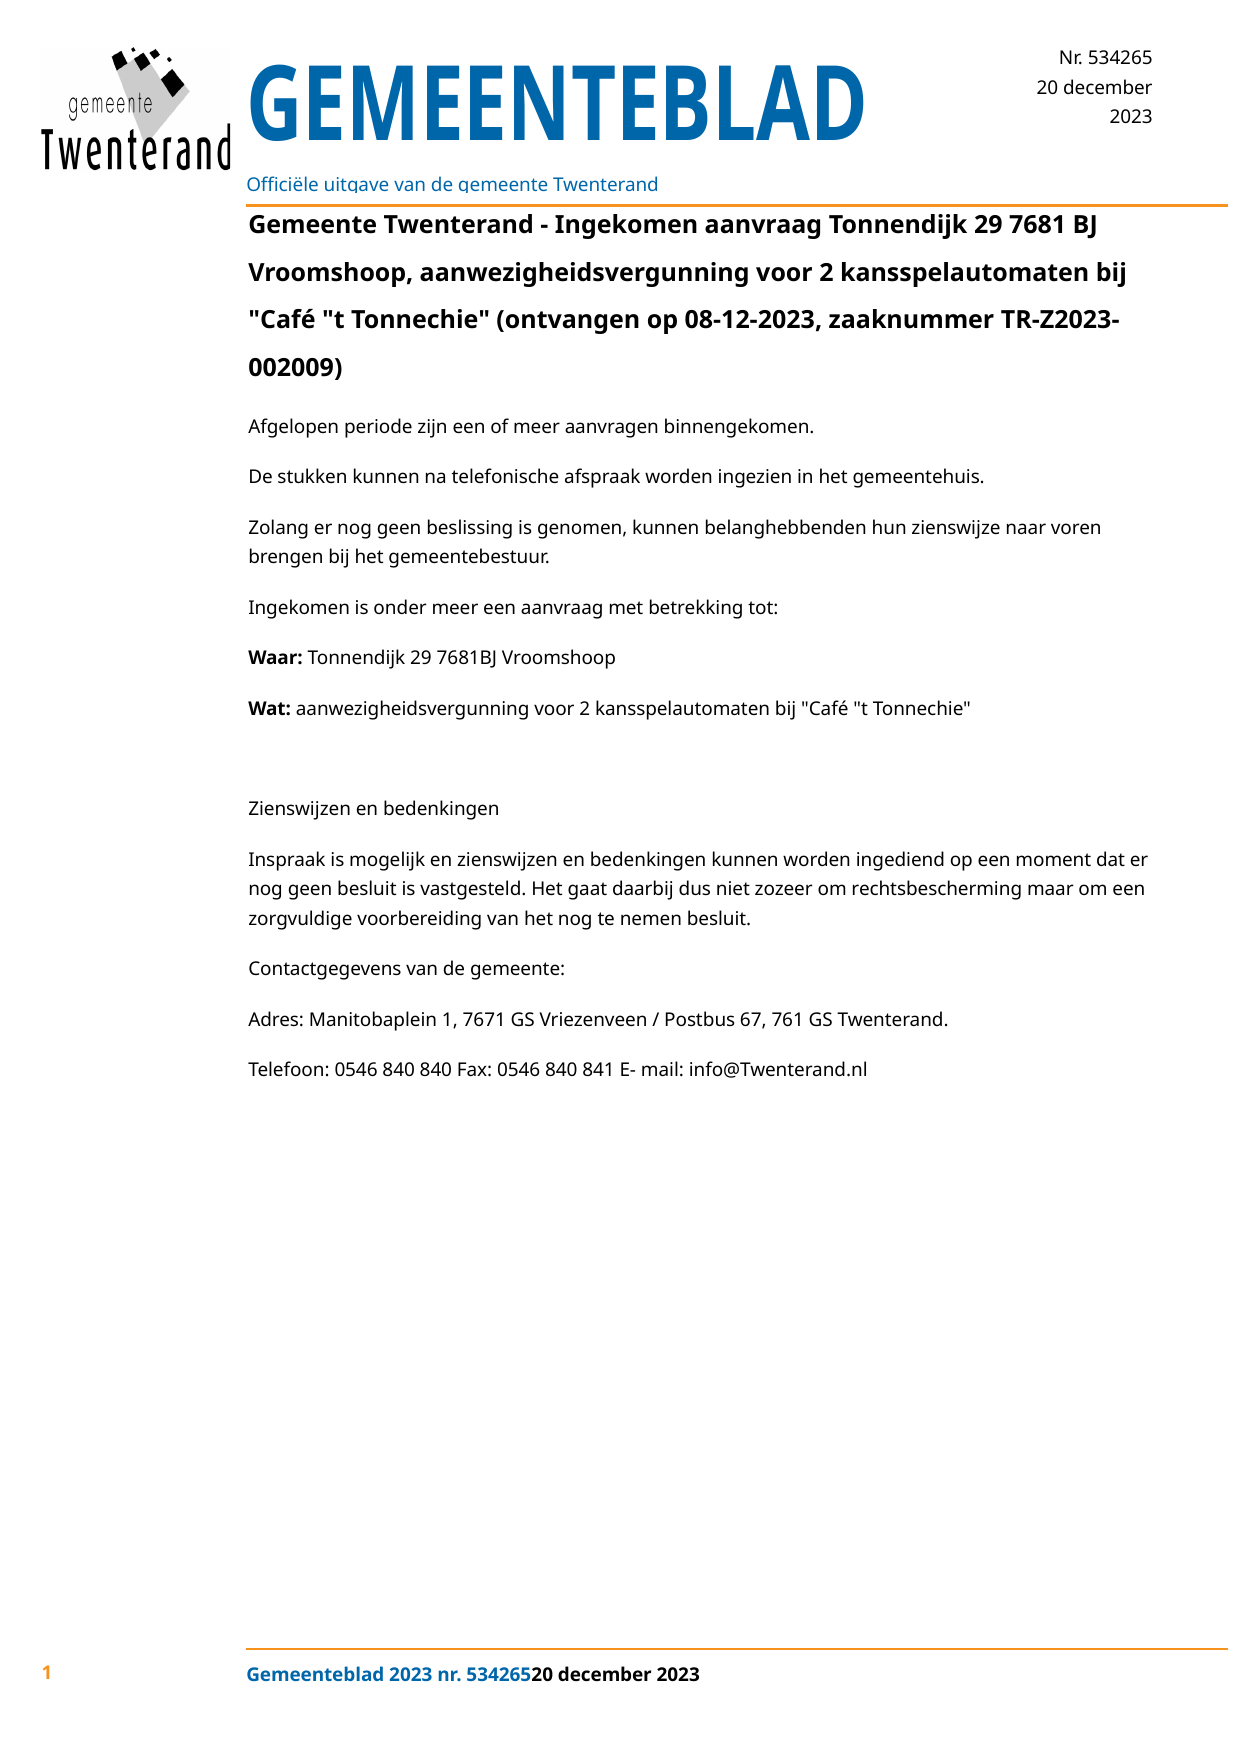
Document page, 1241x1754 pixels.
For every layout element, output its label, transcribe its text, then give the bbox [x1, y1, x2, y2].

text Wat: aanwezigheidsvergunning voor 2 kansspelautomaten bij "Café "t Tonnechie" [248, 695, 1152, 721]
text Inspraak is mogelijk en zienswijzen en bedenkingen kunnen worden ingediend op een moment dat er nog geen besluit is vastgesteld. Het gaat daarbij dus niet zozeer om rechtsbescherming maar om een zorgvuldige voorbereiding van het nog te nemen besluit. [248, 846, 1152, 931]
text Zienswijzen en bedenkingen [248, 796, 1152, 821]
text Contactgegevens van de gemeente: [248, 956, 1152, 981]
text Telefoon: 0546 840 840 Fax: 0546 840 841 E- mail: info@Twenterand.nl [248, 1056, 1152, 1082]
text Zolang er nog geen beslissing is genomen, kunnen belanghebbenden hun zienswijze naar voren brengen bij het gemeentebestuur. [248, 514, 1152, 569]
text Waar: Tonnendijk 29 7681BJ Vroomshoop [248, 644, 1152, 670]
text Gemeente Twenterand - Ingekomen aanvraag Tonnendijk 29 7681 BJ Vroomshoop, aanwezigheidsvergunning voor 2 kansspelautomaten bij "Café "t Tonnechie" (ontvangen op 08-12-2023, zaaknummer TR-Z2023-002009) [248, 207, 1152, 384]
text De stukken kunnen na telefonische afspraak worden ingezien in het gemeentehuis. [248, 463, 1152, 489]
picture [41, 47, 231, 172]
text Afgelopen periode zijn een of meer aanvragen binnengekomen. [248, 413, 1152, 439]
text Adres: Manitobaplein 1, 7671 GS Vriezenveen / Postbus 67, 761 GS Twenterand. [248, 1006, 1152, 1032]
text Ingekomen is onder meer een aanvraag met betrekking tot: [248, 594, 1152, 620]
